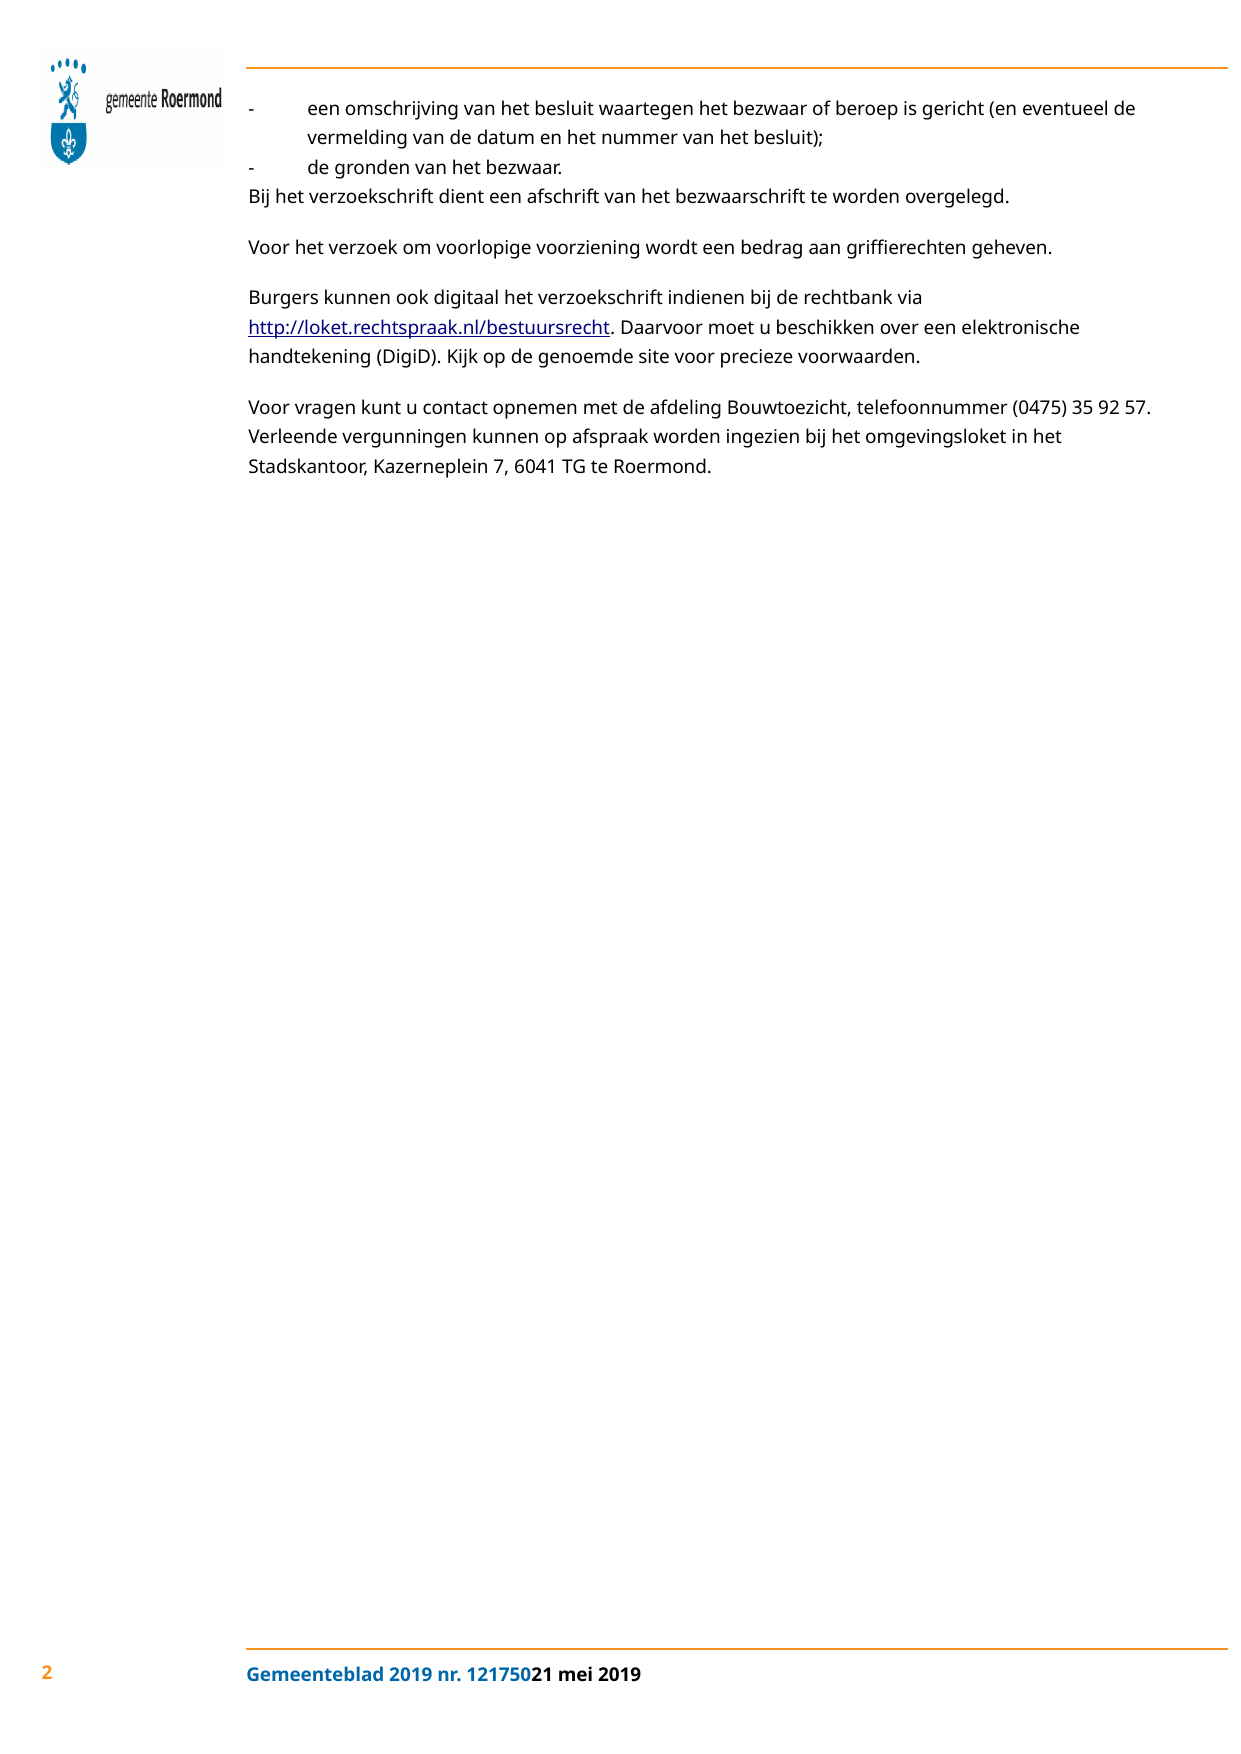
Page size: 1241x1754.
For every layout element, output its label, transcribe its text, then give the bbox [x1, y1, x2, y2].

text Bij het verzoekschrift dient een afschrift van het bezwaarschrift te worden overgelegd. [248, 183, 1152, 209]
picture [41, 47, 231, 172]
text Burgers kunnen ook digitaal het verzoekschrift indienen bij de rechtbank via http://loket.rechtspraak.nl/bestuursrecht. Daarvoor moet u beschikken over een elektronische handtekening (DigiD). Kijk op de genoemde site voor precieze voorwaarden. [248, 284, 1152, 369]
text Voor het verzoek om voorlopige voorziening wordt een bedrag aan griffierechten geheven. [248, 234, 1152, 260]
list een omschrijving van het besluit waartegen het bezwaar of beroep is gericht (en eventueel de vermelding van de datum en het nummer van het besluit); [248, 95, 1152, 150]
text Voor vragen kunt u contact opnemen met de afdeling Bouwtoezicht, telefoonnummer (0475) 35 92 57. Verleende vergunningen kunnen op afspraak worden ingezien bij het omgevingsloket in het Stadskantoor, Kazerneplein 7, 6041 TG te Roermond. [248, 394, 1152, 479]
list de gronden van het bezwaar. [248, 154, 1152, 180]
